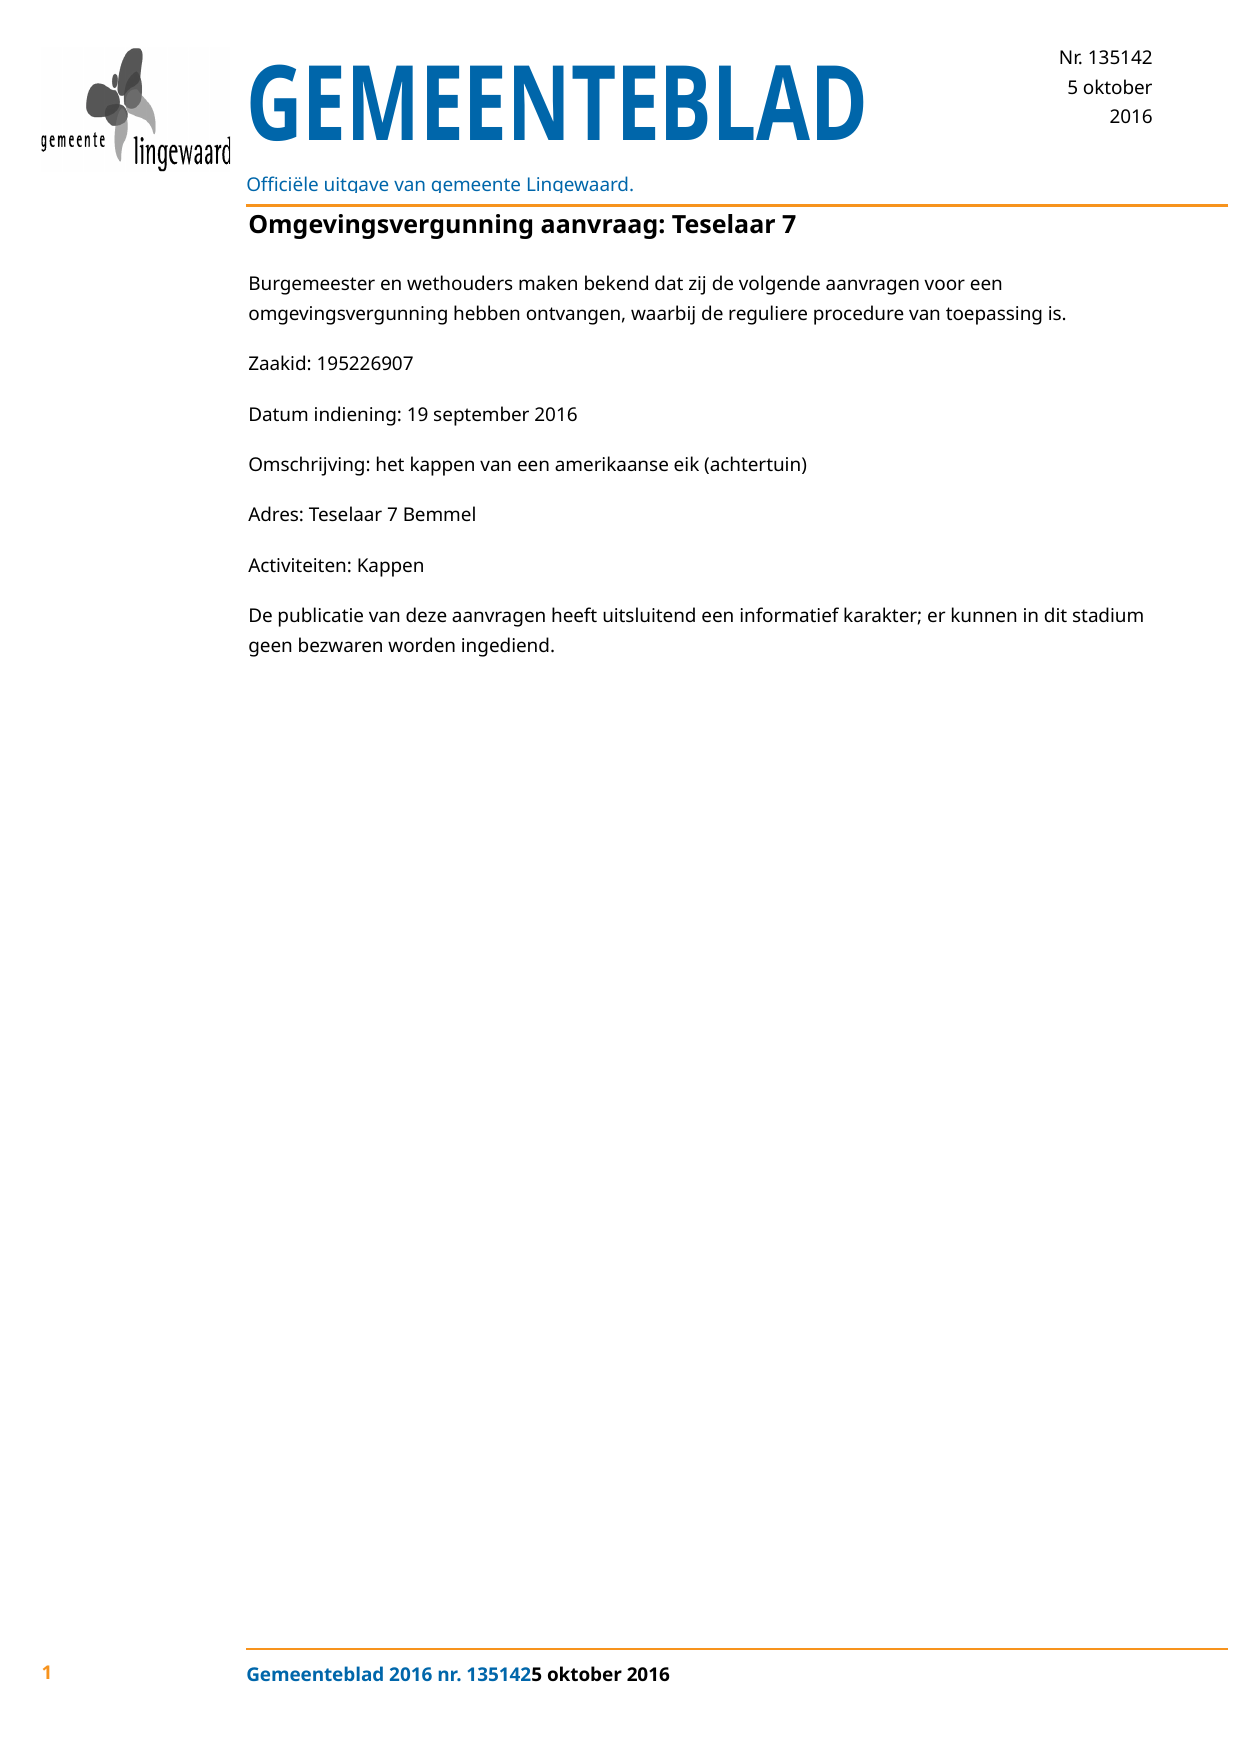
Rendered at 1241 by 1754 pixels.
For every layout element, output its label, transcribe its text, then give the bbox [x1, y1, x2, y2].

text De publicatie van deze aanvragen heeft uitsluitend een informatief karakter; er kunnen in dit stadium geen bezwaren worden ingediend. [248, 602, 1152, 658]
text Zaakid: 195226907 [248, 350, 1152, 376]
text Adres: Teselaar 7 Bemmel [248, 502, 1152, 527]
text Burgemeester en wethouders maken bekend dat zij de volgende aanvragen voor een omgevingsvergunning hebben ontvangen, waarbij de reguliere procedure van toepassing is. [248, 270, 1152, 326]
text Omschrijving: het kappen van een amerikaanse eik (achtertuin) [248, 451, 1152, 477]
text Omgevingsvergunning aanvraag: Teselaar 7 [248, 207, 1152, 241]
text Activiteiten: Kappen [248, 552, 1152, 578]
text Datum indiening: 19 september 2016 [248, 401, 1152, 426]
picture [41, 47, 231, 172]
